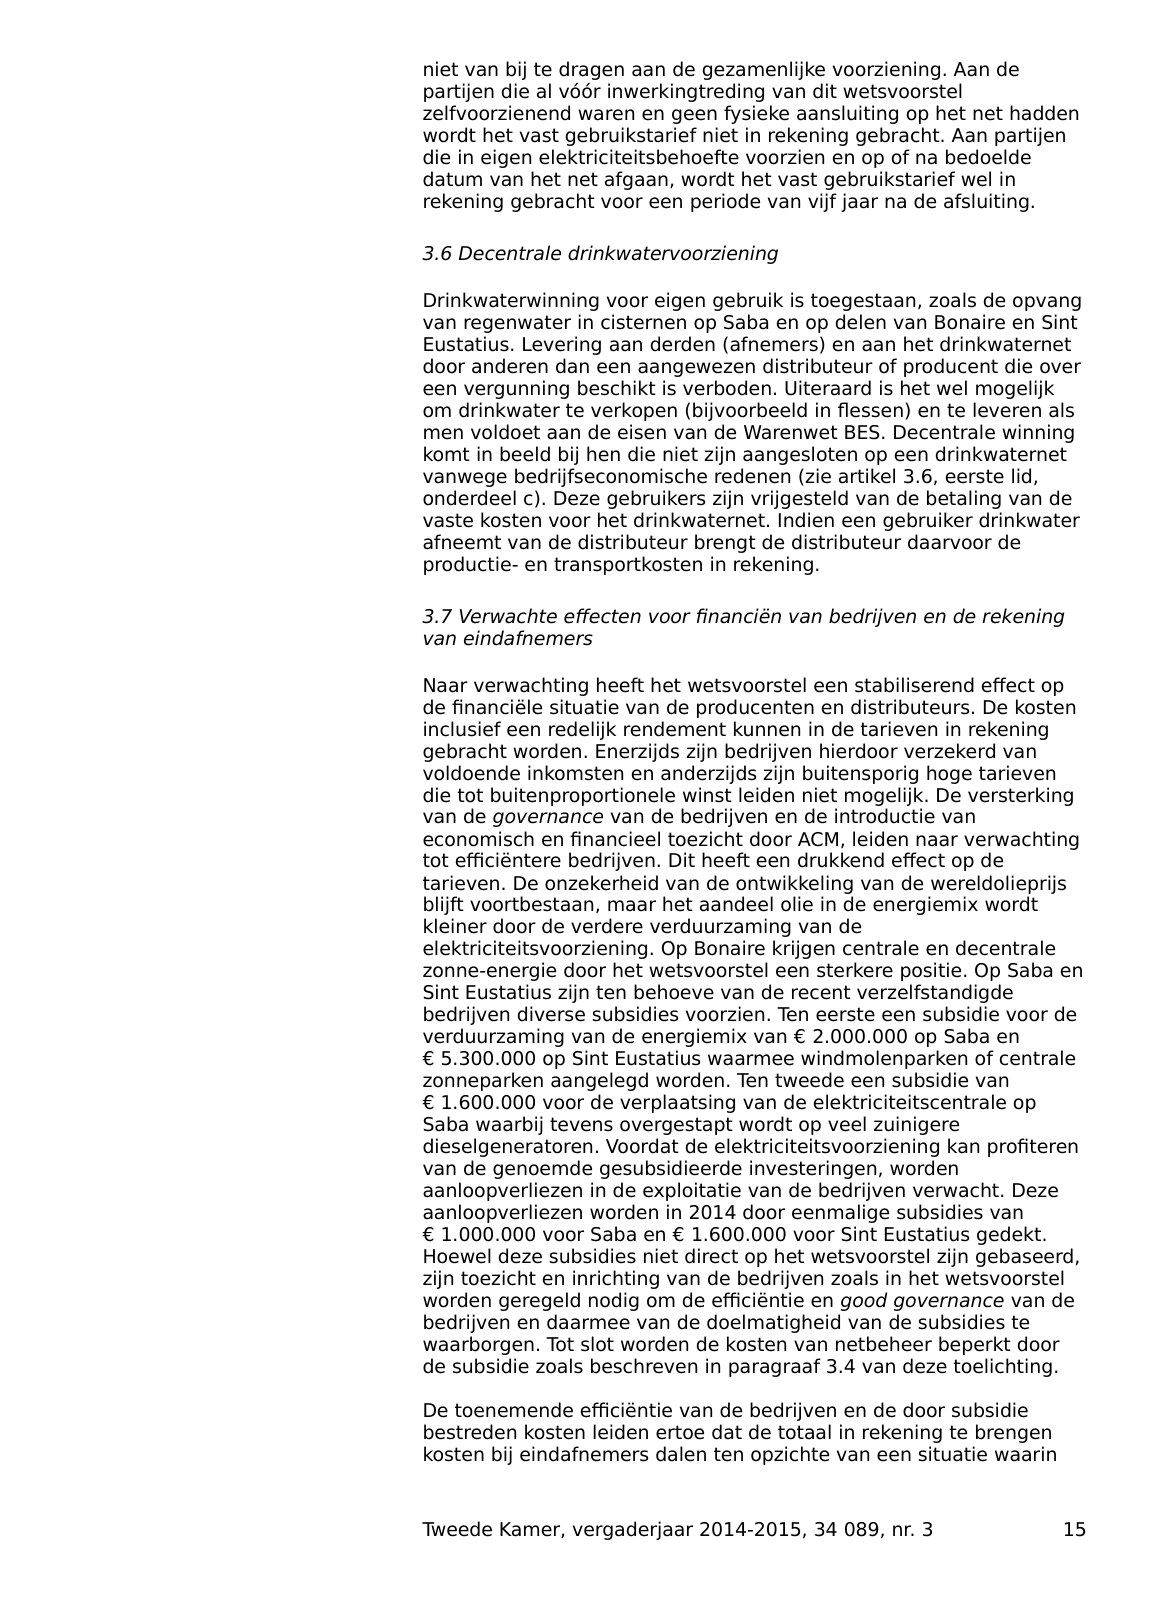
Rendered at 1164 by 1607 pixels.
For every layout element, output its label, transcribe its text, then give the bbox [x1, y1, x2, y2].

text niet van bij te dragen aan de gezamenlijke voorziening. Aan de partijen die al vóór inwerkingtreding van dit wetsvoorstel zelfvoorzienend waren en geen fysieke aansluiting op het net hadden wordt het vast gebruikstarief niet in rekening gebracht. Aan partijen die in eigen elektriciteitsbehoefte voorzien en op of na bedoelde datum van het net afgaan, wordt het vast gebruikstarief wel in rekening gebracht voor een periode van vijf jaar na de afsluiting. [422, 59, 1087, 213]
text Naar verwachting heeft het wetsvoorstel een stabiliserend effect op de financiële situatie van de producenten en distributeurs. De kosten inclusief een redelijk rendement kunnen in de tarieven in rekening gebracht worden. Enerzijds zijn bedrijven hierdoor verzekerd van voldoende inkomsten en anderzijds zijn buitensporig hoge tarieven die tot buitenproportionele winst leiden niet mogelijk. De versterking van de governance van de bedrijven en de introductie van economisch en financieel toezicht door ACM, leiden naar verwachting tot efficiëntere bedrijven. Dit heeft een drukkend effect op de tarieven. De onzekerheid van de ontwikkeling van de wereldolieprijs blijft voortbestaan, maar het aandeel olie in de energiemix wordt kleiner door de verdere verduurzaming van de elektriciteitsvoorziening. Op Bonaire krijgen centrale en decentrale zonne-energie door het wetsvoorstel een sterkere positie. Op Saba en Sint Eustatius zijn ten behoeve van de recent verzelfstandigde bedrijven diverse subsidies voorzien. Ten eerste een subsidie voor de verduurzaming van de energiemix van € 2.000.000 op Saba en € 5.300.000 op Sint Eustatius waarmee windmolenparken of centrale zonneparken aangelegd worden. Ten tweede een subsidie van € 1.600.000 voor de verplaatsing van de elektriciteitscentrale op Saba waarbij tevens overgestapt wordt op veel zuinigere dieselgeneratoren. Voordat de elektriciteitsvoorziening kan profiteren van de genoemde gesubsidieerde investeringen, worden aanloopverliezen in de exploitatie van de bedrijven verwacht. Deze aanloopverliezen worden in 2014 door eenmalige subsidies van € 1.000.000 voor Saba en € 1.600.000 voor Sint Eustatius gedekt. Hoewel deze subsidies niet direct op het wetsvoorstel zijn gebaseerd, zijn toezicht en inrichting van de bedrijven zoals in het wetsvoorstel worden geregeld nodig om de efficiëntie en good governance van de bedrijven en daarmee van de doelmatigheid van de subsidies te waarborgen. Tot slot worden de kosten van netbeheer beperkt door de subsidie zoals beschreven in paragraaf 3.4 van deze toelichting. [422, 674, 1087, 1378]
text De toenemende efficiëntie van de bedrijven en de door subsidie bestreden kosten leiden ertoe dat de totaal in rekening te brengen kosten bij eindafnemers dalen ten opzichte van een situatie waarin [422, 1400, 1087, 1466]
text Drinkwaterwinning voor eigen gebruik is toegestaan, zoals de opvang van regenwater in cisternen op Saba en op delen van Bonaire en Sint Eustatius. Levering aan derden (afnemers) en aan het drinkwaternet door anderen dan een aangewezen distributeur of producent die over een vergunning beschikt is verboden. Uiteraard is het wel mogelijk om drinkwater te verkopen (bijvoorbeeld in flessen) en te leveren als men voldoet aan de eisen van de Warenwet BES. Decentrale winning komt in beeld bij hen die niet zijn aangesloten op een drinkwaternet vanwege bedrijfseconomische redenen (zie artikel 3.6, eerste lid, onderdeel c). Deze gebruikers zijn vrijgesteld van de betaling van de vaste kosten voor het drinkwaternet. Indien een gebruiker drinkwater afneemt van de distributeur brengt de distributeur daarvoor de productie- en transportkosten in rekening. [422, 290, 1087, 576]
subtitle 3.7 Verwachte effecten voor financiën van bedrijven en de rekening van eindafnemers [422, 606, 1087, 649]
subtitle 3.6 Decentrale drinkwatervoorziening [422, 243, 1087, 265]
